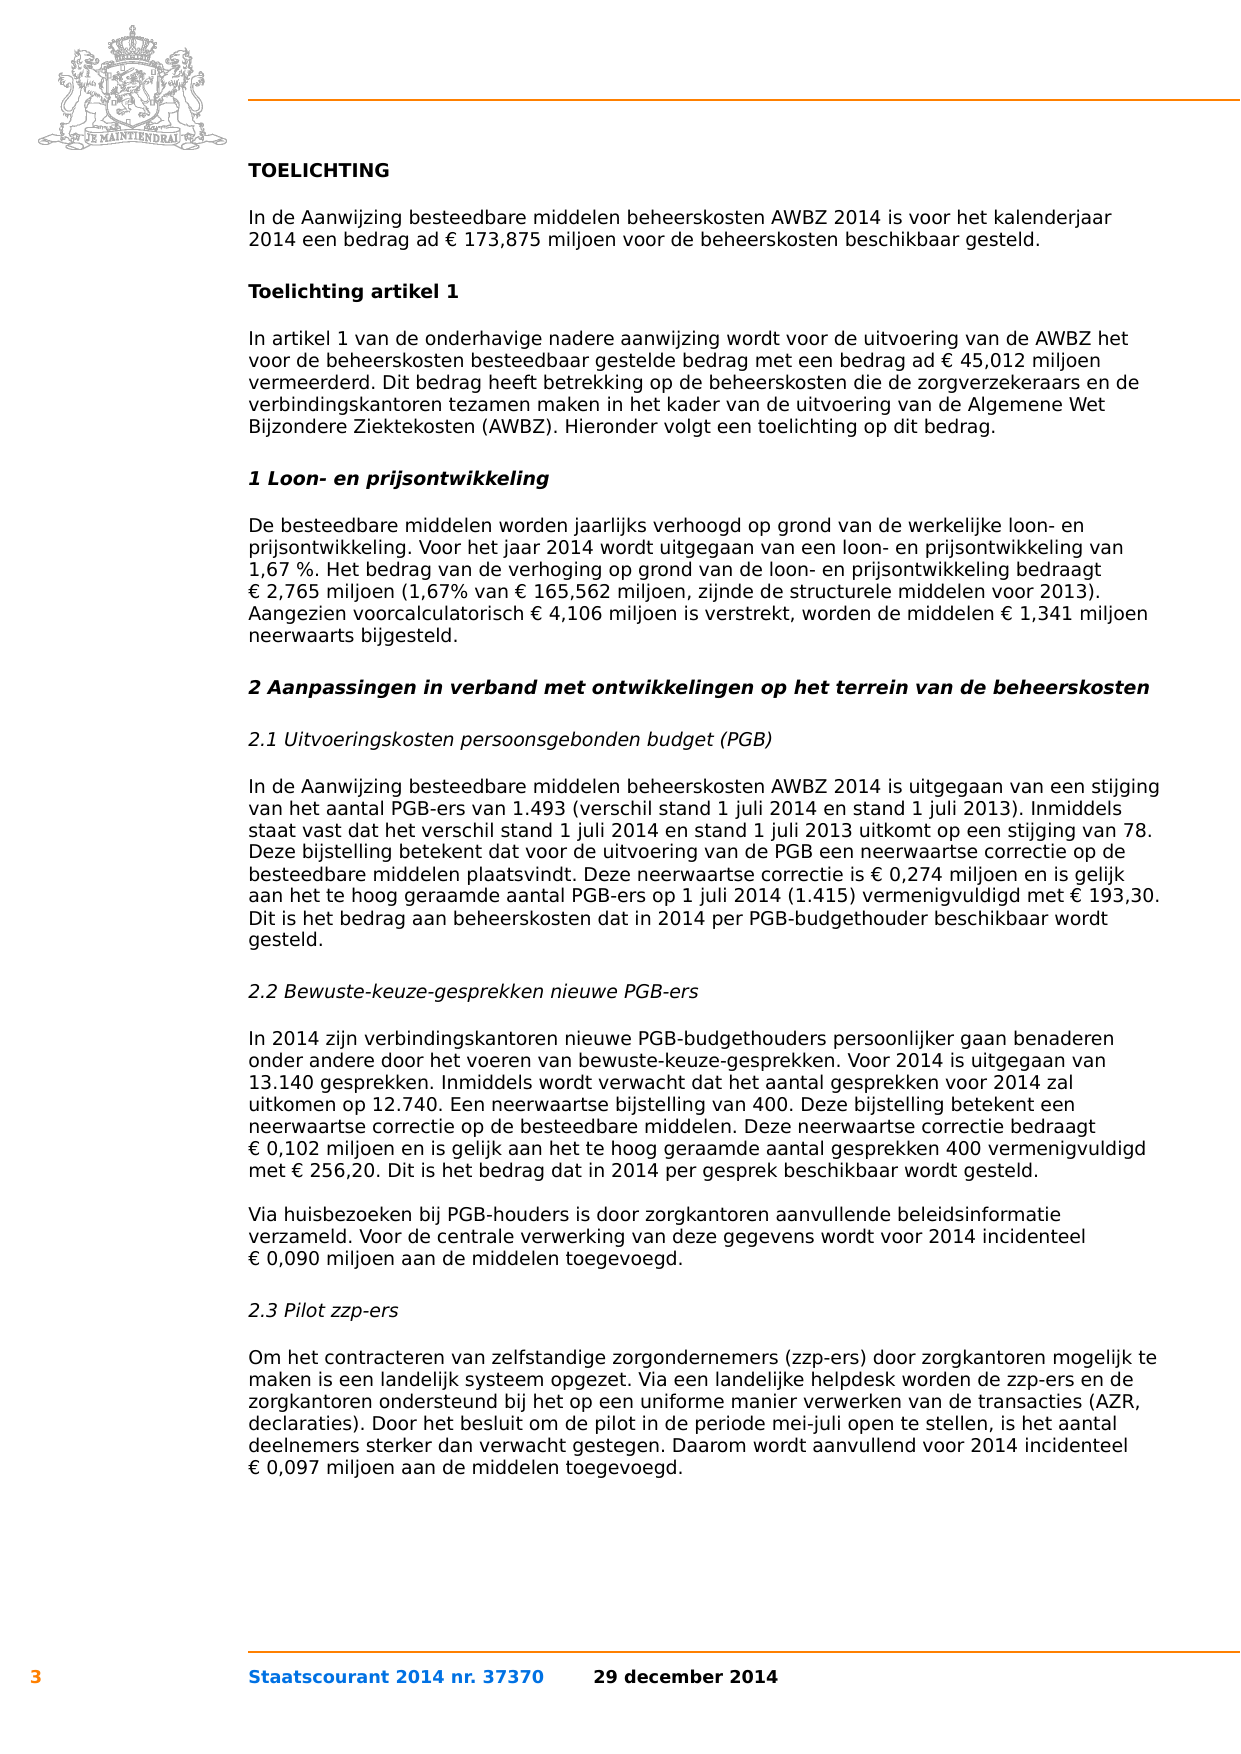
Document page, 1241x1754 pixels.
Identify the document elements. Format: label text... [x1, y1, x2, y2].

text In de Aanwijzing besteedbare middelen beheerskosten AWBZ 2014 is voor het kalenderjaar 2014 een bedrag ad € 173,875 miljoen voor de beheerskosten beschikbaar gesteld. [248, 207, 1163, 251]
subtitle 2.2 Bewuste-keuze-gesprekken nieuwe PGB-ers [248, 981, 1163, 1003]
text Om het contracteren van zelfstandige zorgondernemers (zzp-ers) door zorgkantoren mogelijk te maken is een landelijk systeem opgezet. Via een landelijke helpdesk worden de zzp-ers en de zorgkantoren ondersteund bij het op een uniforme manier verwerken van de transacties (AZR, declaraties). Door het besluit om de pilot in de periode mei-juli open te stellen, is het aantal deelnemers sterker dan verwacht gestegen. Daarom wordt aanvullend voor 2014 incidenteel € 0,097 miljoen aan de middelen toegevoegd. [248, 1347, 1163, 1479]
subtitle 2.3 Pilot zzp-ers [248, 1300, 1163, 1322]
subtitle 2 Aanpassingen in verband met ontwikkelingen op het terrein van de beheerskosten [248, 677, 1163, 698]
text De besteedbare middelen worden jaarlijks verhoogd op grond van de werkelijke loon- en prijsontwikkeling. Voor het jaar 2014 wordt uitgegaan van een loon- en prijsontwikkeling van 1,67 %. Het bedrag van de verhoging op grond van de loon- en prijsontwikkeling bedraagt € 2,765 miljoen (1,67% van € 165,562 miljoen, zijnde de structurele middelen voor 2013). Aangezien voorcalculatorisch € 4,106 miljoen is verstrekt, worden de middelen € 1,341 miljoen neerwaarts bijgesteld. [248, 515, 1163, 647]
text In de Aanwijzing besteedbare middelen beheerskosten AWBZ 2014 is uitgegaan van een stijging van het aantal PGB-ers van 1.493 (verschil stand 1 juli 2014 en stand 1 juli 2013). Inmiddels staat vast dat het verschil stand 1 juli 2014 en stand 1 juli 2013 uitkomt op een stijging van 78. Deze bijstelling betekent dat voor de uitvoering van de PGB een neerwaartse correctie op de besteedbare middelen plaatsvindt. Deze neerwaartse correctie is € 0,274 miljoen en is gelijk aan het te hoog geraamde aantal PGB-ers op 1 juli 2014 (1.415) vermenigvuldigd met € 193,30. Dit is het bedrag aan beheerskosten dat in 2014 per PGB-budgethouder beschikbaar wordt gesteld. [248, 776, 1163, 951]
text Via huisbezoeken bij PGB-houders is door zorgkantoren aanvullende beleidsinformatie verzameld. Voor de centrale verwerking van deze gegevens wordt voor 2014 incidenteel € 0,090 miljoen aan de middelen toegevoegd. [248, 1204, 1163, 1270]
text In artikel 1 van de onderhavige nadere aanwijzing wordt voor de uitvoering van de AWBZ het voor de beheerskosten besteedbaar gestelde bedrag met een bedrag ad € 45,012 miljoen vermeerderd. Dit bedrag heeft betrekking op de beheerskosten die de zorgverzekeraars en de verbindingskantoren tezamen maken in het kader van de uitvoering van de Algemene Wet Bijzondere Ziektekosten (AWBZ). Hieronder volgt een toelichting op dit bedrag. [248, 328, 1163, 438]
subtitle Toelichting artikel 1 [248, 281, 1163, 303]
text In 2014 zijn verbindingskantoren nieuwe PGB-budgethouders persoonlijker gaan benaderen onder andere door het voeren van bewuste-keuze-gesprekken. Voor 2014 is uitgegaan van 13.140 gesprekken. Inmiddels wordt verwacht dat het aantal gesprekken voor 2014 zal uitkomen op 12.740. Een neerwaartse bijstelling van 400. Deze bijstelling betekent een neerwaartse correctie op de besteedbare middelen. Deze neerwaartse correctie bedraagt € 0,102 miljoen en is gelijk aan het te hoog geraamde aantal gesprekken 400 vermenigvuldigd met € 256,20. Dit is het bedrag dat in 2014 per gesprek beschikbaar wordt gesteld. [248, 1028, 1163, 1182]
subtitle 2.1 Uitvoeringskosten persoonsgebonden budget (PGB) [248, 728, 1163, 751]
subtitle TOELICHTING [248, 160, 1163, 182]
picture [38, 25, 227, 150]
subtitle 1 Loon- en prijsontwikkeling [248, 468, 1163, 490]
